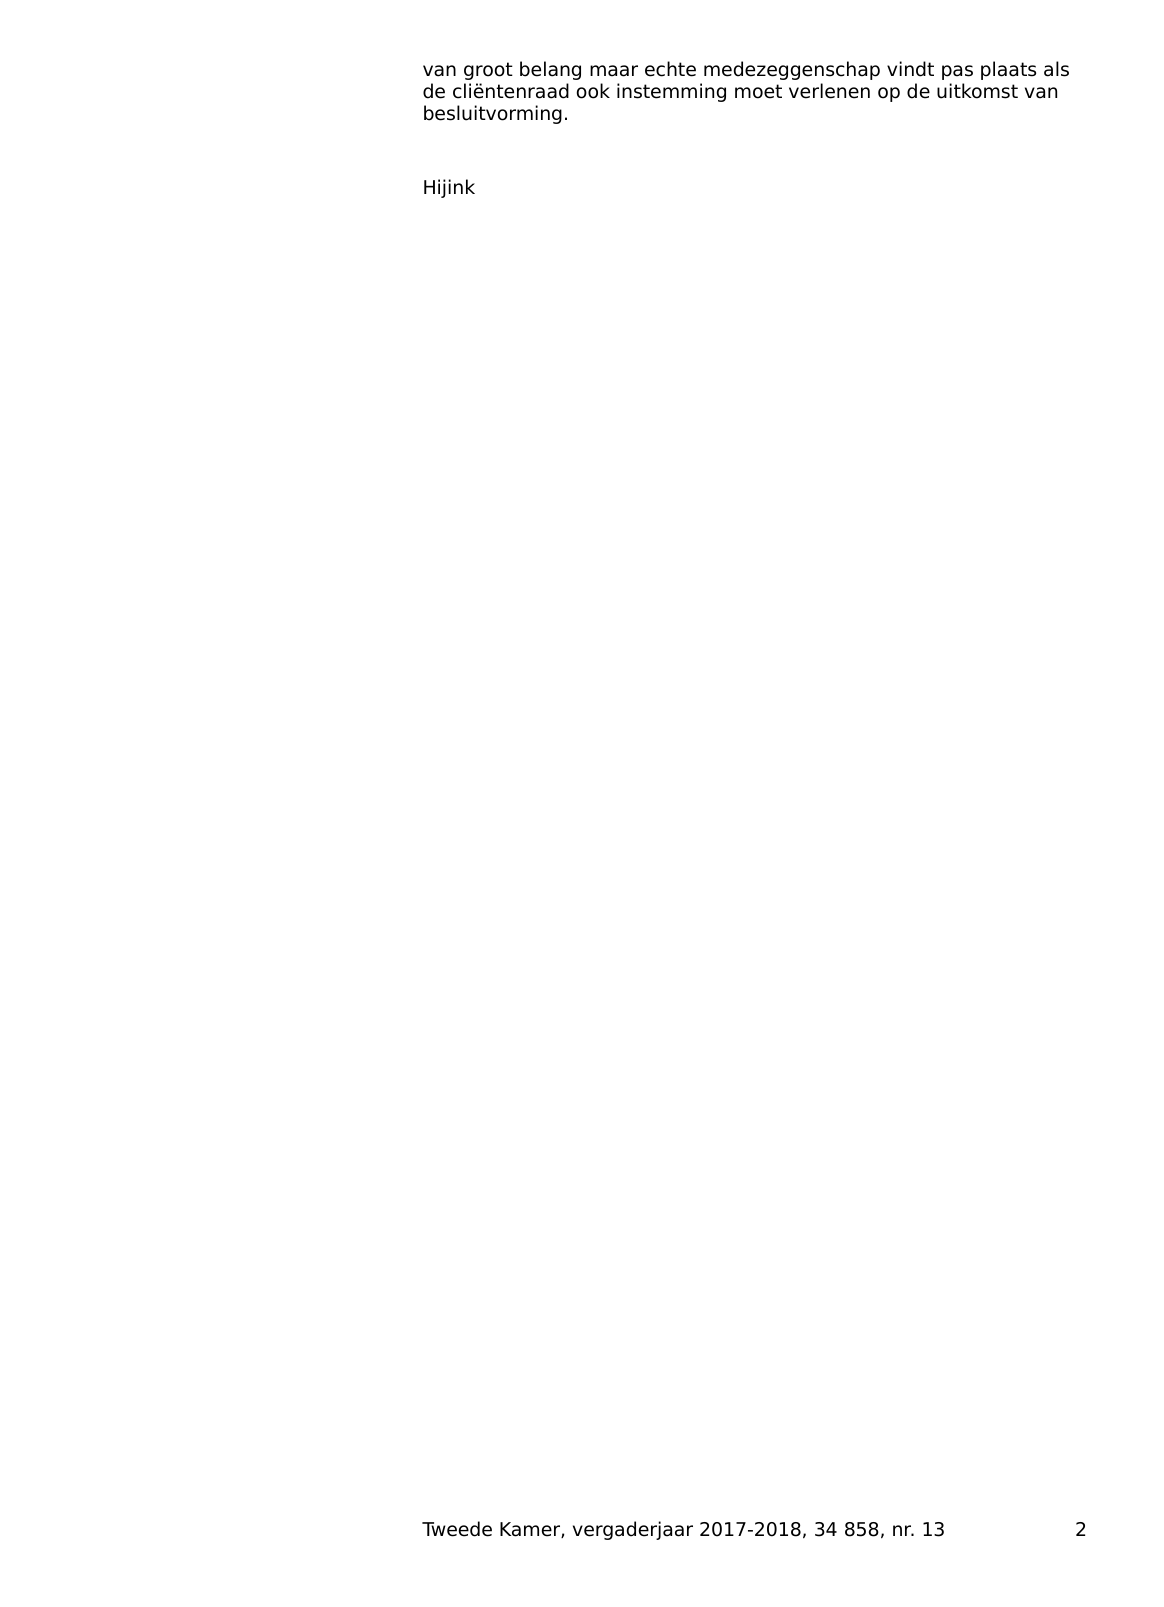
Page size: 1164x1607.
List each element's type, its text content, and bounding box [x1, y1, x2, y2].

text van groot belang maar echte medezeggenschap vindt pas plaats als de cliëntenraad ook instemming moet verlenen op de uitkomst van besluitvorming. [422, 59, 1087, 125]
text Hijink [422, 155, 1087, 199]
